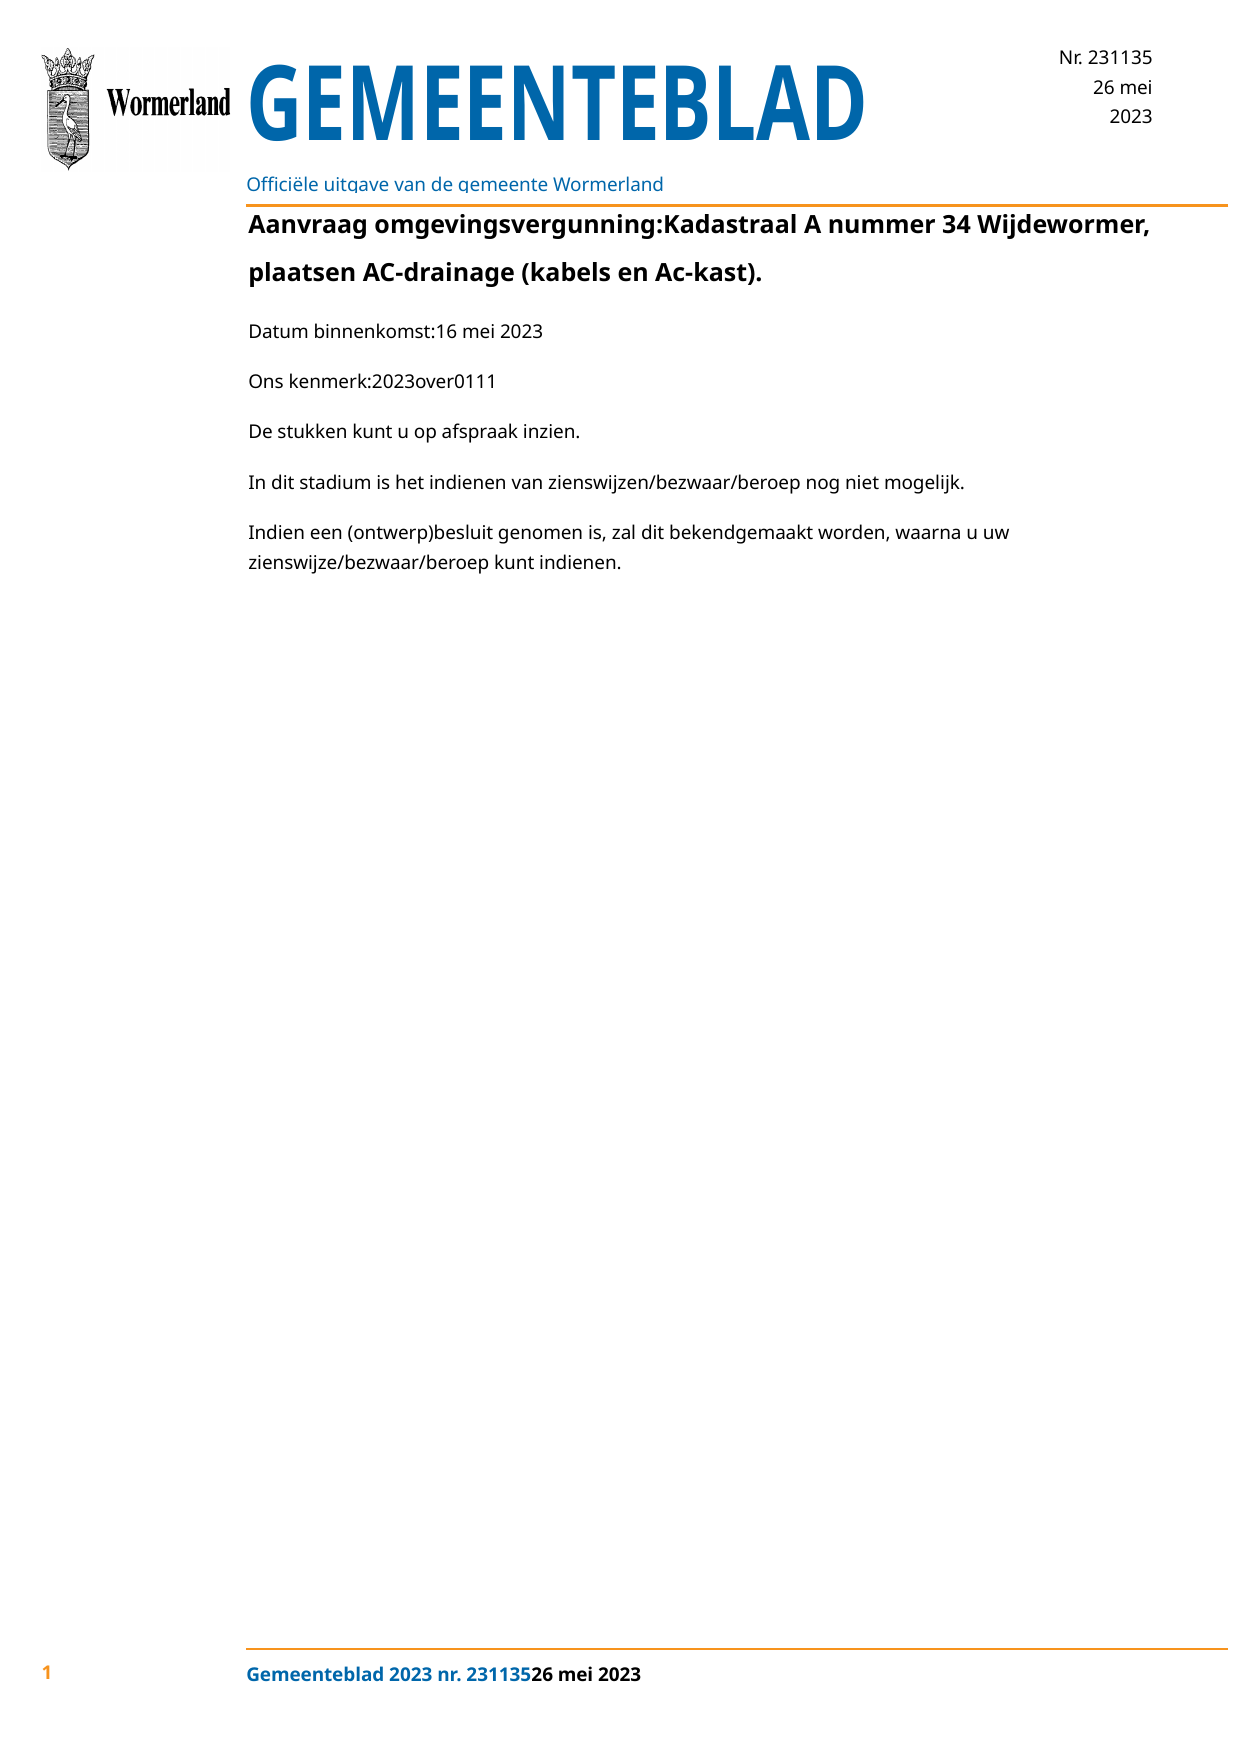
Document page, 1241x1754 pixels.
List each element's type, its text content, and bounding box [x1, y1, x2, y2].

text De stukken kunt u op afspraak inzien. [248, 419, 1152, 444]
text Datum binnenkomst:16 mei 2023 [248, 318, 1152, 344]
text Indien een (ontwerp)besluit genomen is, zal dit bekendgemaakt worden, waarna u uw zienswijze/bezwaar/beroep kunt indienen. [248, 519, 1152, 575]
text Aanvraag omgevingsvergunning:Kadastraal A nummer 34 Wijdewormer, plaatsen AC-drainage (kabels en Ac-kast). [248, 207, 1152, 288]
text Ons kenmerk:2023over0111 [248, 368, 1152, 394]
text In dit stadium is het indienen van zienswijzen/bezwaar/beroep nog niet mogelijk. [248, 469, 1152, 495]
picture [41, 47, 231, 172]
